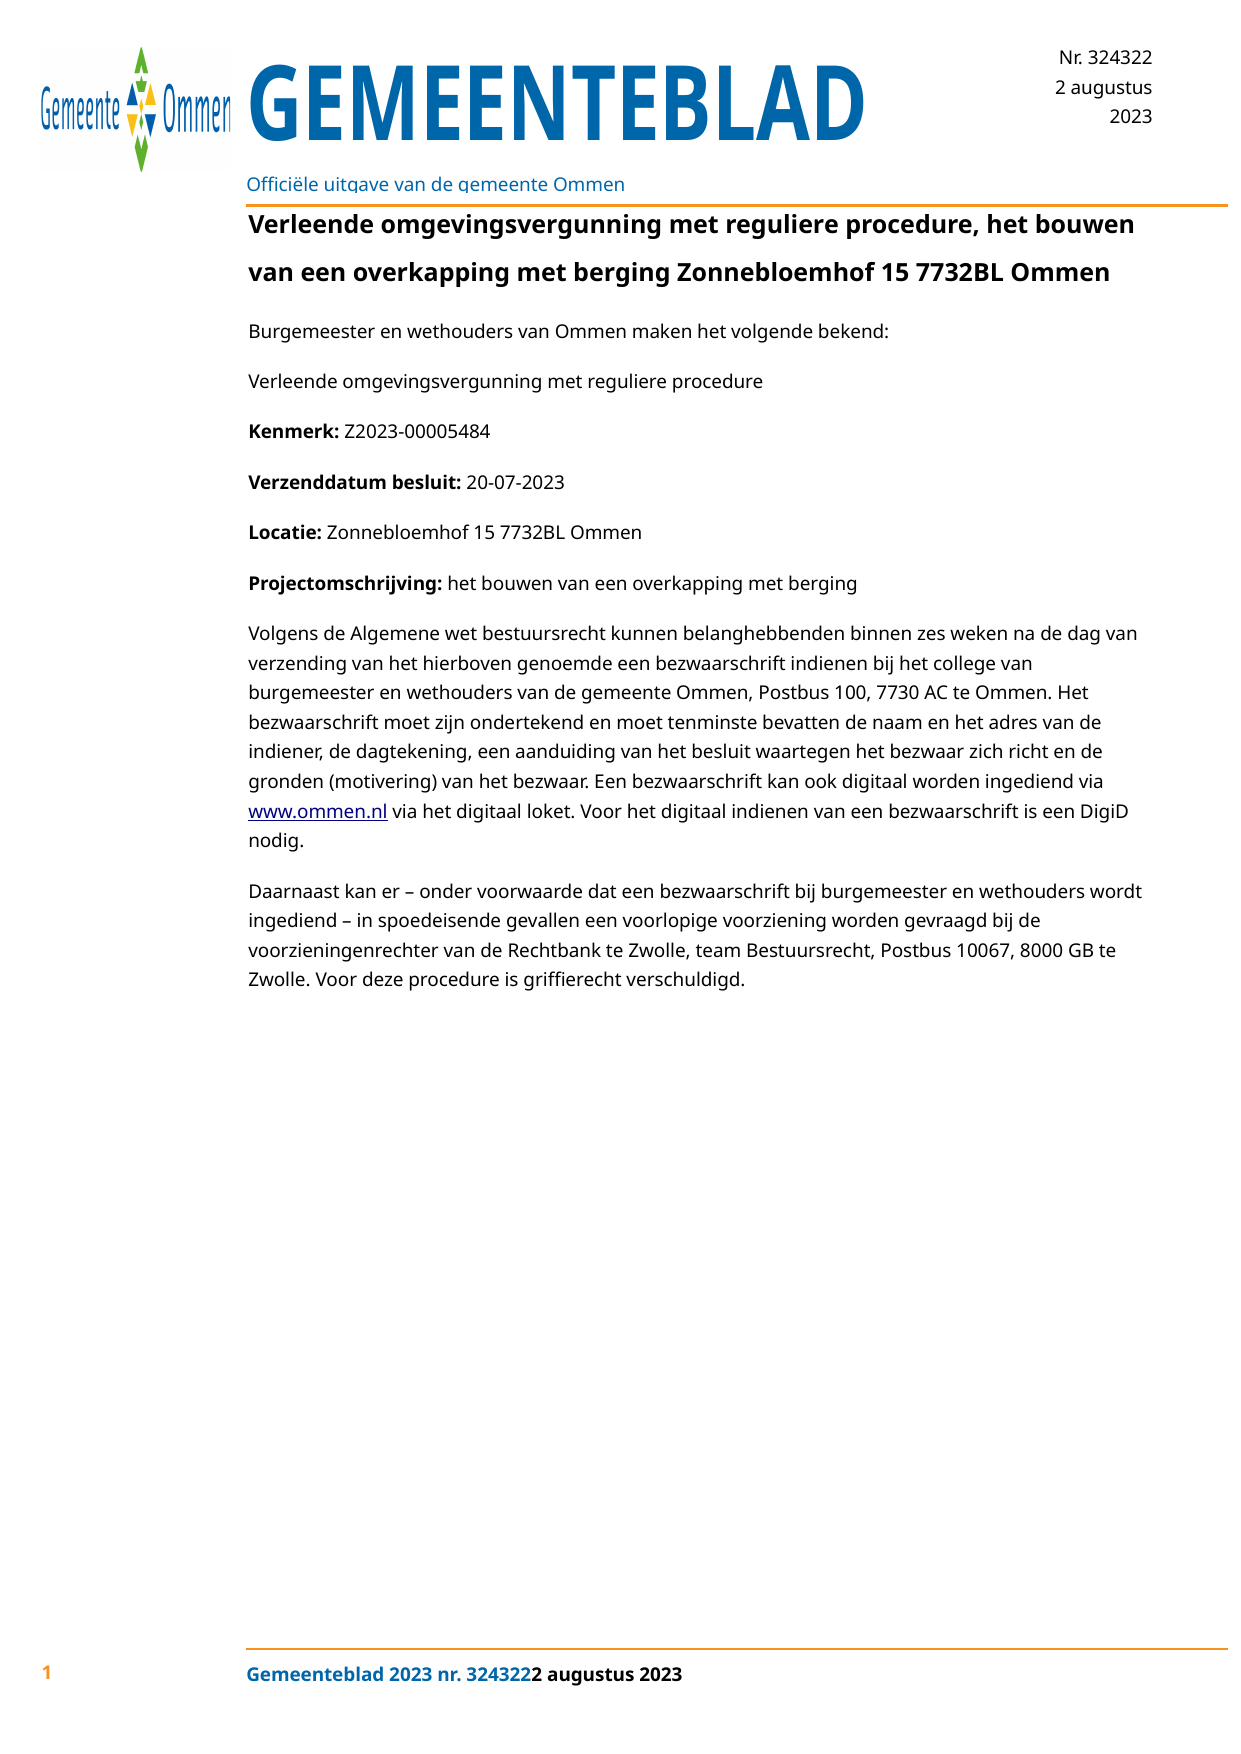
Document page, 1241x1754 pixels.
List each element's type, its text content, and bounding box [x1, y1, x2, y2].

text Volgens de Algemene wet bestuursrecht kunnen belanghebbenden binnen zes weken na de dag van verzending van het hierboven genoemde een bezwaarschrift indienen bij het college van burgemeester en wethouders van de gemeente Ommen, Postbus 100, 7730 AC te Ommen. Het bezwaarschrift moet zijn ondertekend en moet tenminste bevatten de naam en het adres van de indiener, de dagtekening, een aanduiding van het besluit waartegen het bezwaar zich richt en de gronden (motivering) van het bezwaar. Een bezwaarschrift kan ook digitaal worden ingediend via www.ommen.nl via het digitaal loket. Voor het digitaal indienen van een bezwaarschrift is een DigiD nodig. [248, 620, 1152, 853]
text Verleende omgevingsvergunning met reguliere procedure [248, 368, 1152, 394]
text Locatie: Zonnebloemhof 15 7732BL Ommen [248, 519, 1152, 545]
text Kenmerk: Z2023-00005484 [248, 419, 1152, 444]
text Projectomschrijving: het bouwen van een overkapping met berging [248, 570, 1152, 596]
picture [41, 47, 231, 172]
text Verzenddatum besluit: 20-07-2023 [248, 469, 1152, 495]
text Burgemeester en wethouders van Ommen maken het volgende bekend: [248, 318, 1152, 344]
text Daarnaast kan er – onder voorwaarde dat een bezwaarschrift bij burgemeester en wethouders wordt ingediend – in spoedeisende gevallen een voorlopige voorziening worden gevraagd bij de voorzieningenrechter van de Rechtbank te Zwolle, team Bestuursrecht, Postbus 10067, 8000 GB te Zwolle. Voor deze procedure is griffierecht verschuldigd. [248, 878, 1152, 992]
text Verleende omgevingsvergunning met reguliere procedure, het bouwen van een overkapping met berging Zonnebloemhof 15 7732BL Ommen [248, 207, 1152, 288]
